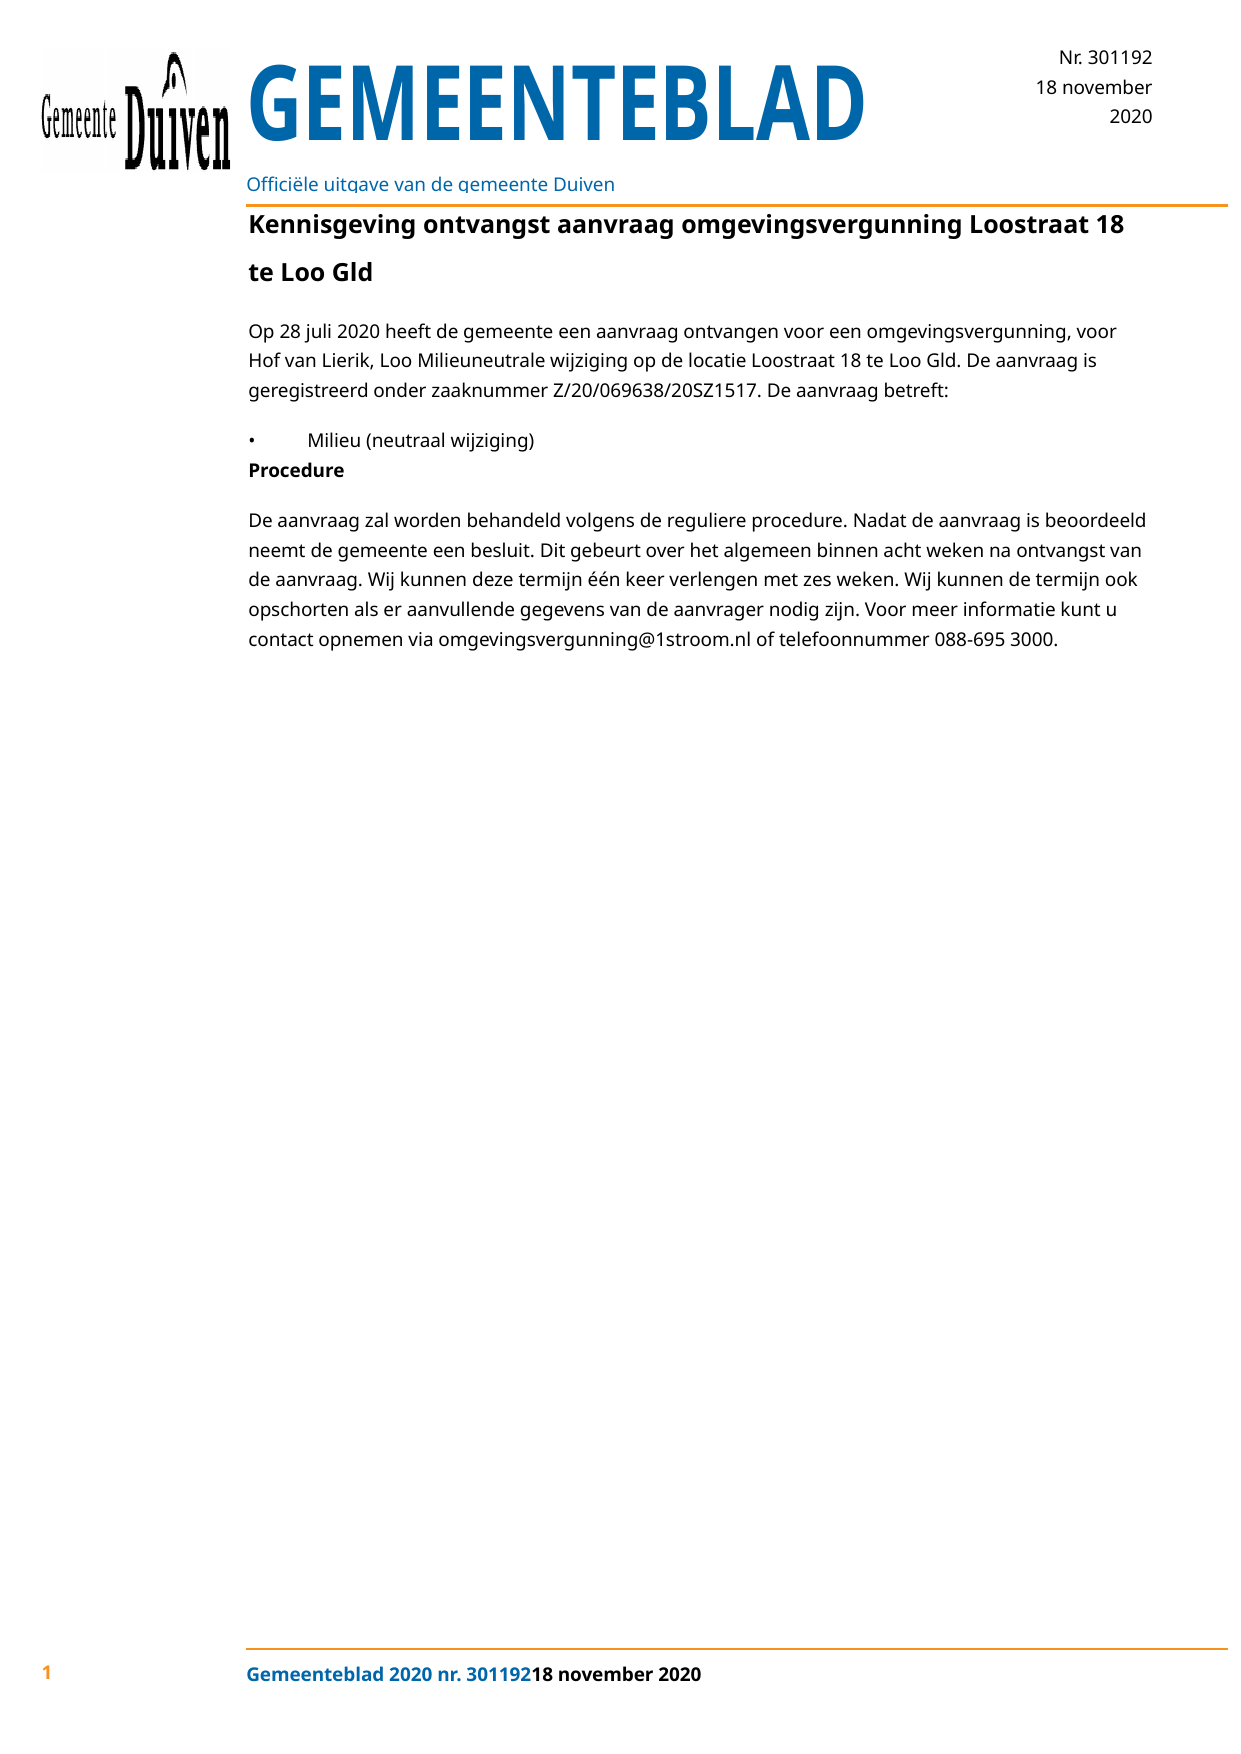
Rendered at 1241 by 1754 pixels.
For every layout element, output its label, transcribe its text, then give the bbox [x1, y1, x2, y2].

text Kennisgeving ontvangst aanvraag omgevingsvergunning Loostraat 18 te Loo Gld [248, 207, 1152, 288]
picture [41, 47, 231, 172]
text Op 28 juli 2020 heeft de gemeente een aanvraag ontvangen voor een omgevingsvergunning, voor Hof van Lierik, Loo Milieuneutrale wijziging op de locatie Loostraat 18 te Loo Gld. De aanvraag is geregistreerd onder zaaknummer Z/20/069638/20SZ1517. De aanvraag betreft: [248, 318, 1152, 403]
text De aanvraag zal worden behandeld volgens de reguliere procedure. Nadat de aanvraag is beoordeeld neemt de gemeente een besluit. Dit gebeurt over het algemeen binnen acht weken na ontvangst van de aanvraag. Wij kunnen deze termijn één keer verlengen met zes weken. Wij kunnen de termijn ook opschorten als er aanvullende gegevens van de aanvrager nodig zijn. Voor meer informatie kunt u contact opnemen via omgevingsvergunning@1stroom.nl of telefoonnummer 088-695 3000. [248, 507, 1152, 652]
list Milieu (neutraal wijziging) [248, 427, 1152, 453]
text Procedure [248, 457, 1152, 483]
